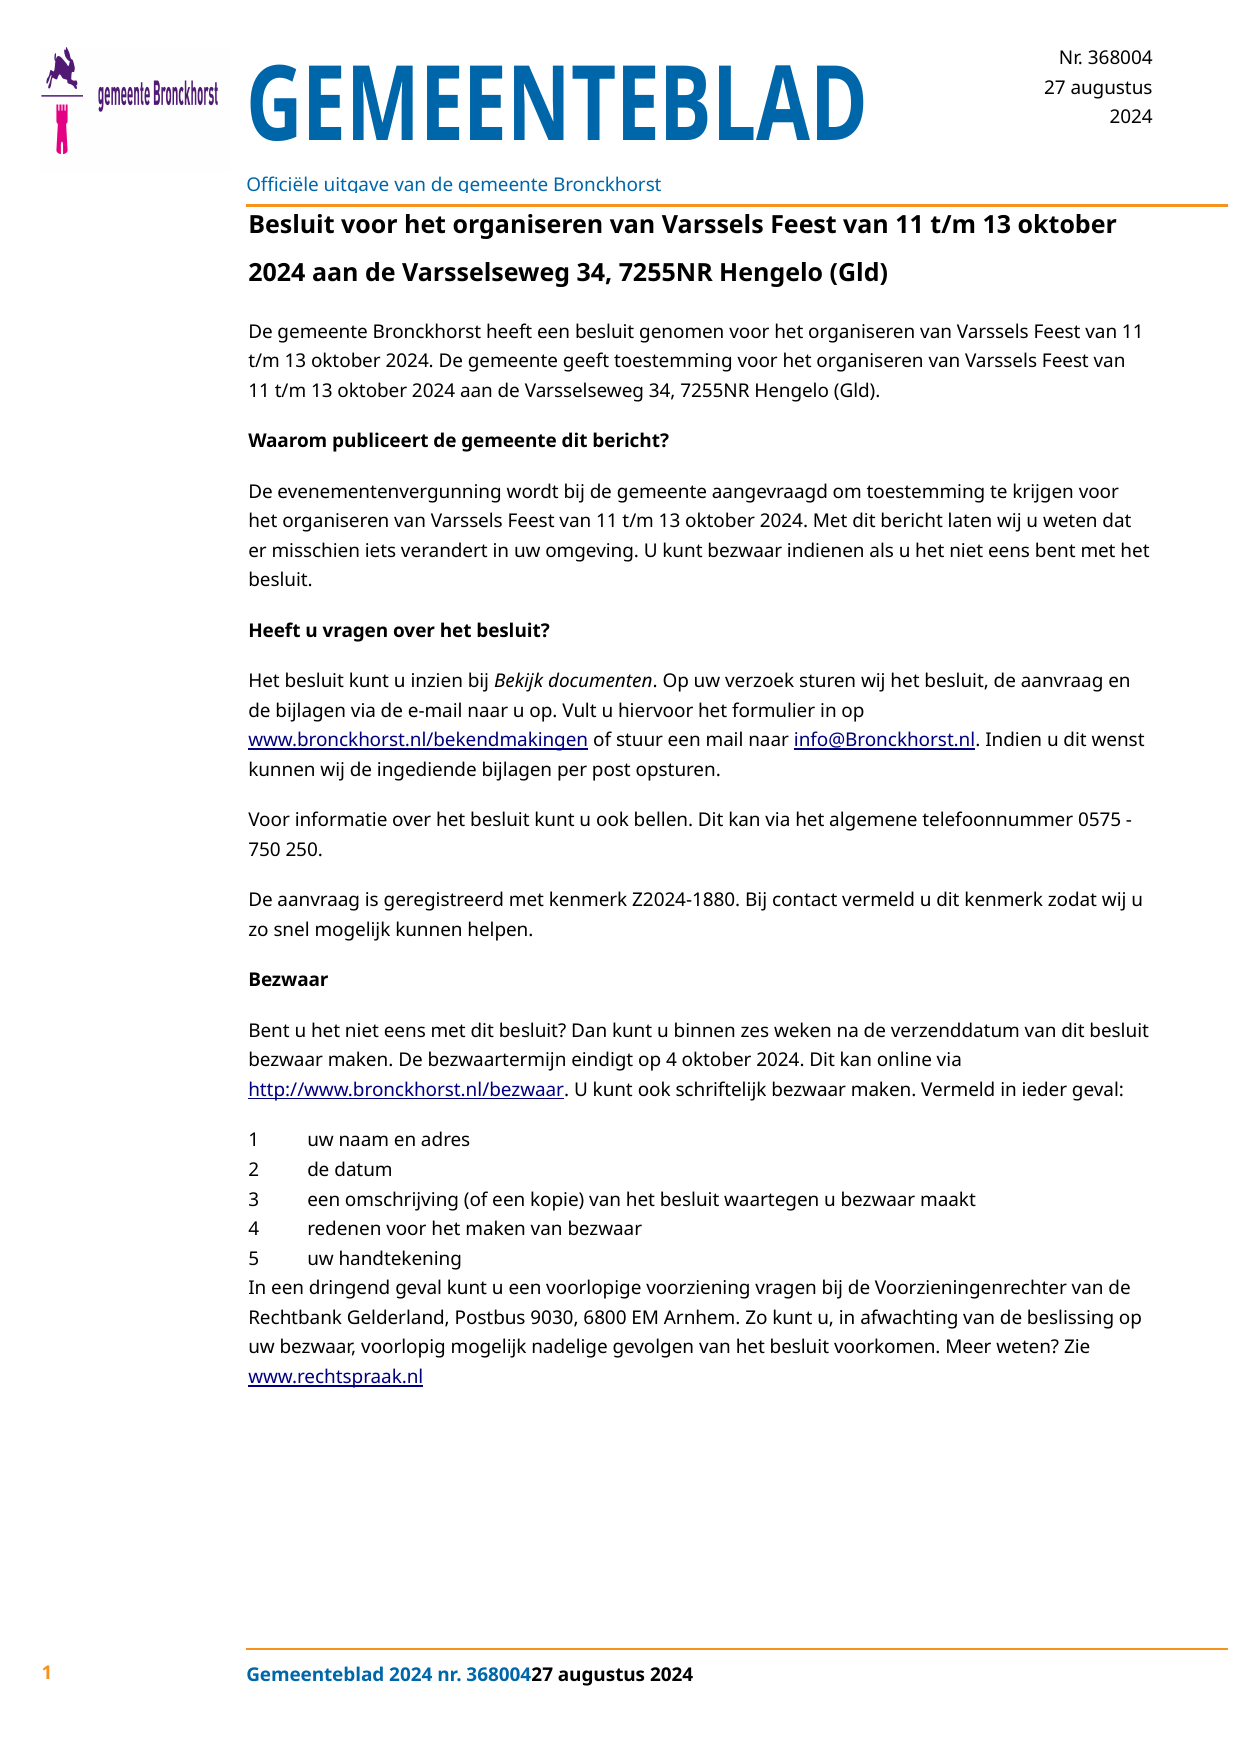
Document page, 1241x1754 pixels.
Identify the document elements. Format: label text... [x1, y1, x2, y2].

text Bezwaar [248, 967, 1152, 992]
text Heeft u vragen over het besluit? [248, 617, 1152, 643]
list een omschrijving (of een kopie) van het besluit waartegen u bezwaar maakt [248, 1186, 1152, 1212]
list de datum [248, 1156, 1152, 1182]
list redenen voor het maken van bezwaar [248, 1215, 1152, 1241]
text Besluit voor het organiseren van Varssels Feest van 11 t/m 13 oktober 2024 aan de Varsselseweg 34, 7255NR Hengelo (Gld) [248, 207, 1152, 288]
picture [41, 47, 231, 172]
text In een dringend geval kunt u een voorlopige voorziening vragen bij de Voorzieningenrechter van de Rechtbank Gelderland, Postbus 9030, 6800 EM Arnhem. Zo kunt u, in afwachting van de beslissing op uw bezwaar, voorlopig mogelijk nadelige gevolgen van het besluit voorkomen. Meer weten? Zie www.rechtspraak.nl [248, 1274, 1152, 1389]
text Waarom publiceert de gemeente dit bericht? [248, 427, 1152, 453]
text De evenementenvergunning wordt bij de gemeente aangevraagd om toestemming te krijgen voor het organiseren van Varssels Feest van 11 t/m 13 oktober 2024. Met dit bericht laten wij u weten dat er misschien iets verandert in uw omgeving. U kunt bezwaar indienen als u het niet eens bent met het besluit. [248, 478, 1152, 592]
list uw naam en adres [248, 1127, 1152, 1152]
list uw handtekening [248, 1245, 1152, 1271]
text De aanvraag is geregistreerd met kenmerk Z2024-1880. Bij contact vermeld u dit kenmerk zodat wij u zo snel mogelijk kunnen helpen. [248, 887, 1152, 942]
text Voor informatie over het besluit kunt u ook bellen. Dit kan via het algemene telefoonnummer 0575 - 750 250. [248, 807, 1152, 862]
text Het besluit kunt u inzien bij Bekijk documenten. Op uw verzoek sturen wij het besluit, de aanvraag en de bijlagen via de e-mail naar u op. Vult u hiervoor het formulier in op www.bronckhorst.nl/bekendmakingen of stuur een mail naar info@Bronckhorst.nl. Indien u dit wenst kunnen wij de ingediende bijlagen per post opsturen. [248, 667, 1152, 782]
text De gemeente Bronckhorst heeft een besluit genomen voor het organiseren van Varssels Feest van 11 t/m 13 oktober 2024. De gemeente geeft toestemming voor het organiseren van Varssels Feest van 11 t/m 13 oktober 2024 aan de Varsselseweg 34, 7255NR Hengelo (Gld). [248, 318, 1152, 403]
text Bent u het niet eens met dit besluit? Dan kunt u binnen zes weken na de verzenddatum van dit besluit bezwaar maken. De bezwaartermijn eindigt op 4 oktober 2024. Dit kan online via http://www.bronckhorst.nl/bezwaar. U kunt ook schriftelijk bezwaar maken. Vermeld in ieder geval: [248, 1017, 1152, 1102]
